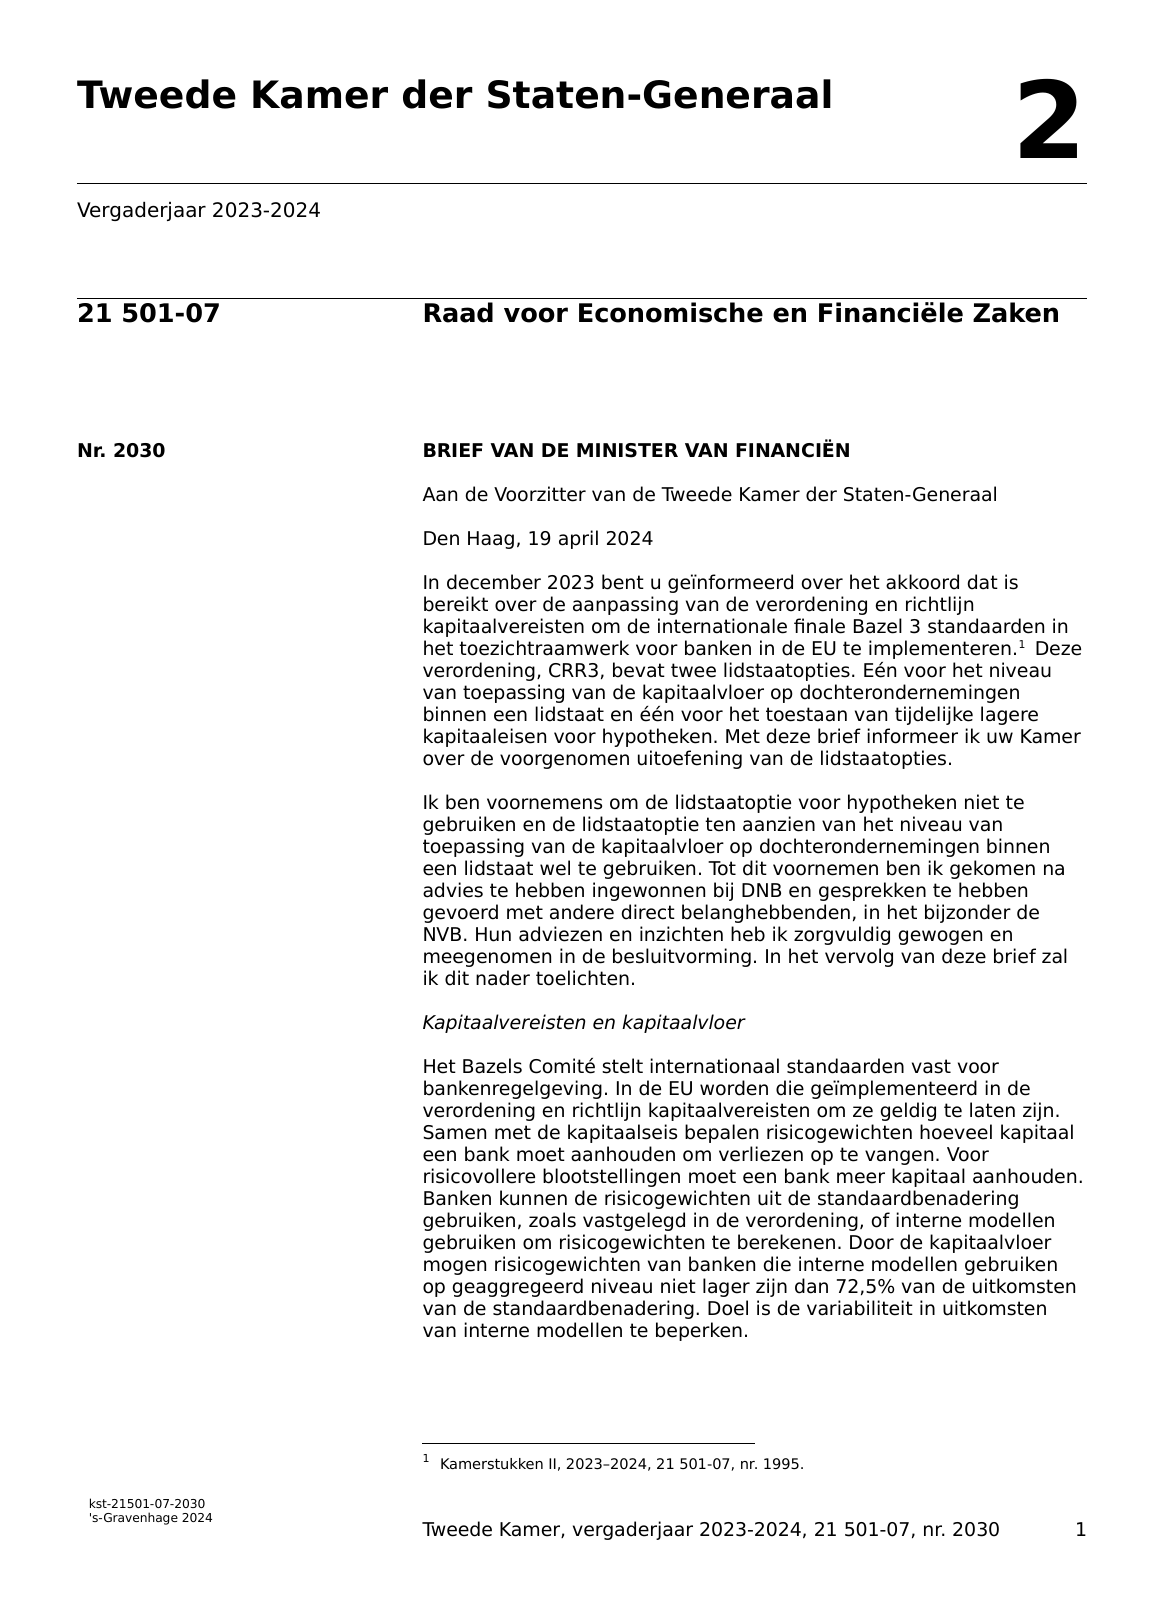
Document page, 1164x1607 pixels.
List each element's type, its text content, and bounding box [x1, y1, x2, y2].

text kst-21501-07-2030 [88, 1497, 323, 1511]
subtitle 21 501-07 Raad voor Economische en Financiële Zaken [77, 299, 1087, 329]
table_cell Vergaderjaar 2023-2024 [77, 184, 1087, 298]
table_header Tweede Kamer der Staten-Generaal [77, 59, 886, 183]
subtitle Kapitaalvereisten en kapitaalvloer [422, 1012, 1087, 1034]
text Kamerstukken II, 2023–2024, 21 501-07, nr. 1995. [422, 1452, 1087, 1474]
text Ik ben voornemens om de lidstaatoptie voor hypotheken niet te gebruiken en de lidstaatoptie ten aanzien van het niveau van toepassing van de kapitaalvloer op dochterondernemingen binnen een lidstaat wel te gebruiken. Tot dit voornemen ben ik gekomen na advies te hebben ingewonnen bij DNB en gesprekken te hebben gevoerd met andere direct belanghebbenden, in het bijzonder de NVB. Hun adviezen en inzichten heb ik zorgvuldig gewogen en meegenomen in de besluitvorming. In het vervolg van deze brief zal ik dit nader toelichten. [422, 792, 1087, 990]
text In december 2023 bent u geïnformeerd over het akkoord dat is bereikt over de aanpassing van de verordening en richtlijn kapitaalvereisten om de internationale finale Bazel 3 standaarden in het toezichtraamwerk voor banken in de EU te implementeren. Deze verordening, CRR3, bevat twee lidstaatopties. Eén voor het niveau van toepassing van de kapitaalvloer op dochterondernemingen binnen een lidstaat en één voor het toestaan van tijdelijke lagere kapitaaleisen voor hypotheken. Met deze brief informeer ik uw Kamer over de voorgenomen uitoefening van de lidstaatopties. [422, 572, 1087, 770]
text 's-Gravenhage 2024 [88, 1511, 323, 1525]
text Het Bazels Comité stelt internationaal standaarden vast voor bankenregelgeving. In de EU worden die geïmplementeerd in de verordening en richtlijn kapitaalvereisten om ze geldig te laten zijn. Samen met de kapitaalseis bepalen risicogewichten hoeveel kapitaal een bank moet aanhouden om verliezen op te vangen. Voor risicovollere blootstellingen moet een bank meer kapitaal aanhouden. Banken kunnen de risicogewichten uit de standaardbenadering gebruiken, zoals vastgelegd in de verordening, of interne modellen gebruiken om risicogewichten te berekenen. Door de kapitaalvloer mogen risicogewichten van banken die interne modellen gebruiken op geaggregeerd niveau niet lager zijn dan 72,5% van de uitkomsten van de standaardbenadering. Doel is de variabiliteit in uitkomsten van interne modellen te beperken. [422, 1056, 1087, 1342]
subtitle Nr. 2030 BRIEF VAN DE MINISTER VAN FINANCIËN [77, 440, 1087, 462]
text Den Haag, 19 april 2024 [422, 528, 1087, 550]
text Aan de Voorzitter van de Tweede Kamer der Staten-Generaal [422, 484, 1087, 506]
table_header 2 [886, 59, 1087, 183]
